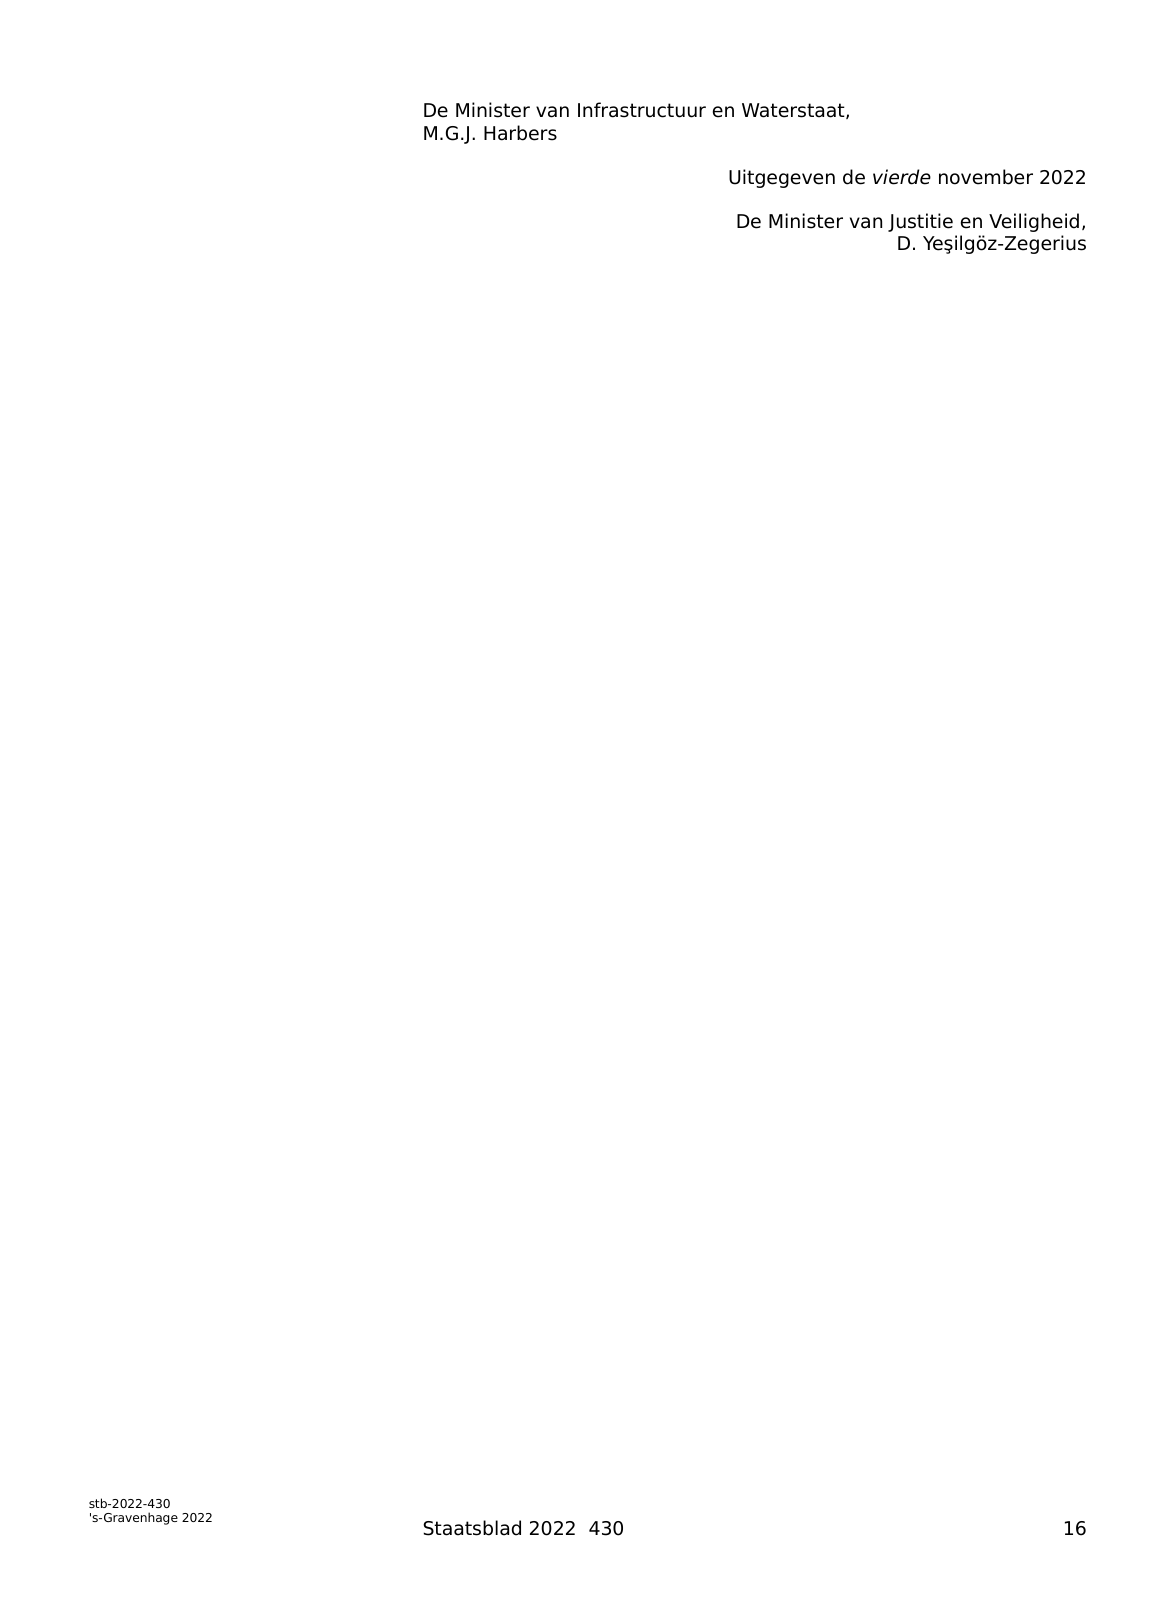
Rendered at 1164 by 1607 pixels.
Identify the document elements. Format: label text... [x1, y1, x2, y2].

text stb-2022-430 [88, 1497, 323, 1511]
text Uitgegeven de vierde november 2022 [422, 167, 1087, 188]
text De Minister van Infrastructuur en Waterstaat, M.G.J. Harbers [422, 100, 1087, 144]
text De Minister van Justitie en Veiligheid, D. Yeşilgöz-Zegerius [422, 211, 1087, 255]
text 's-Gravenhage 2022 [88, 1511, 323, 1525]
